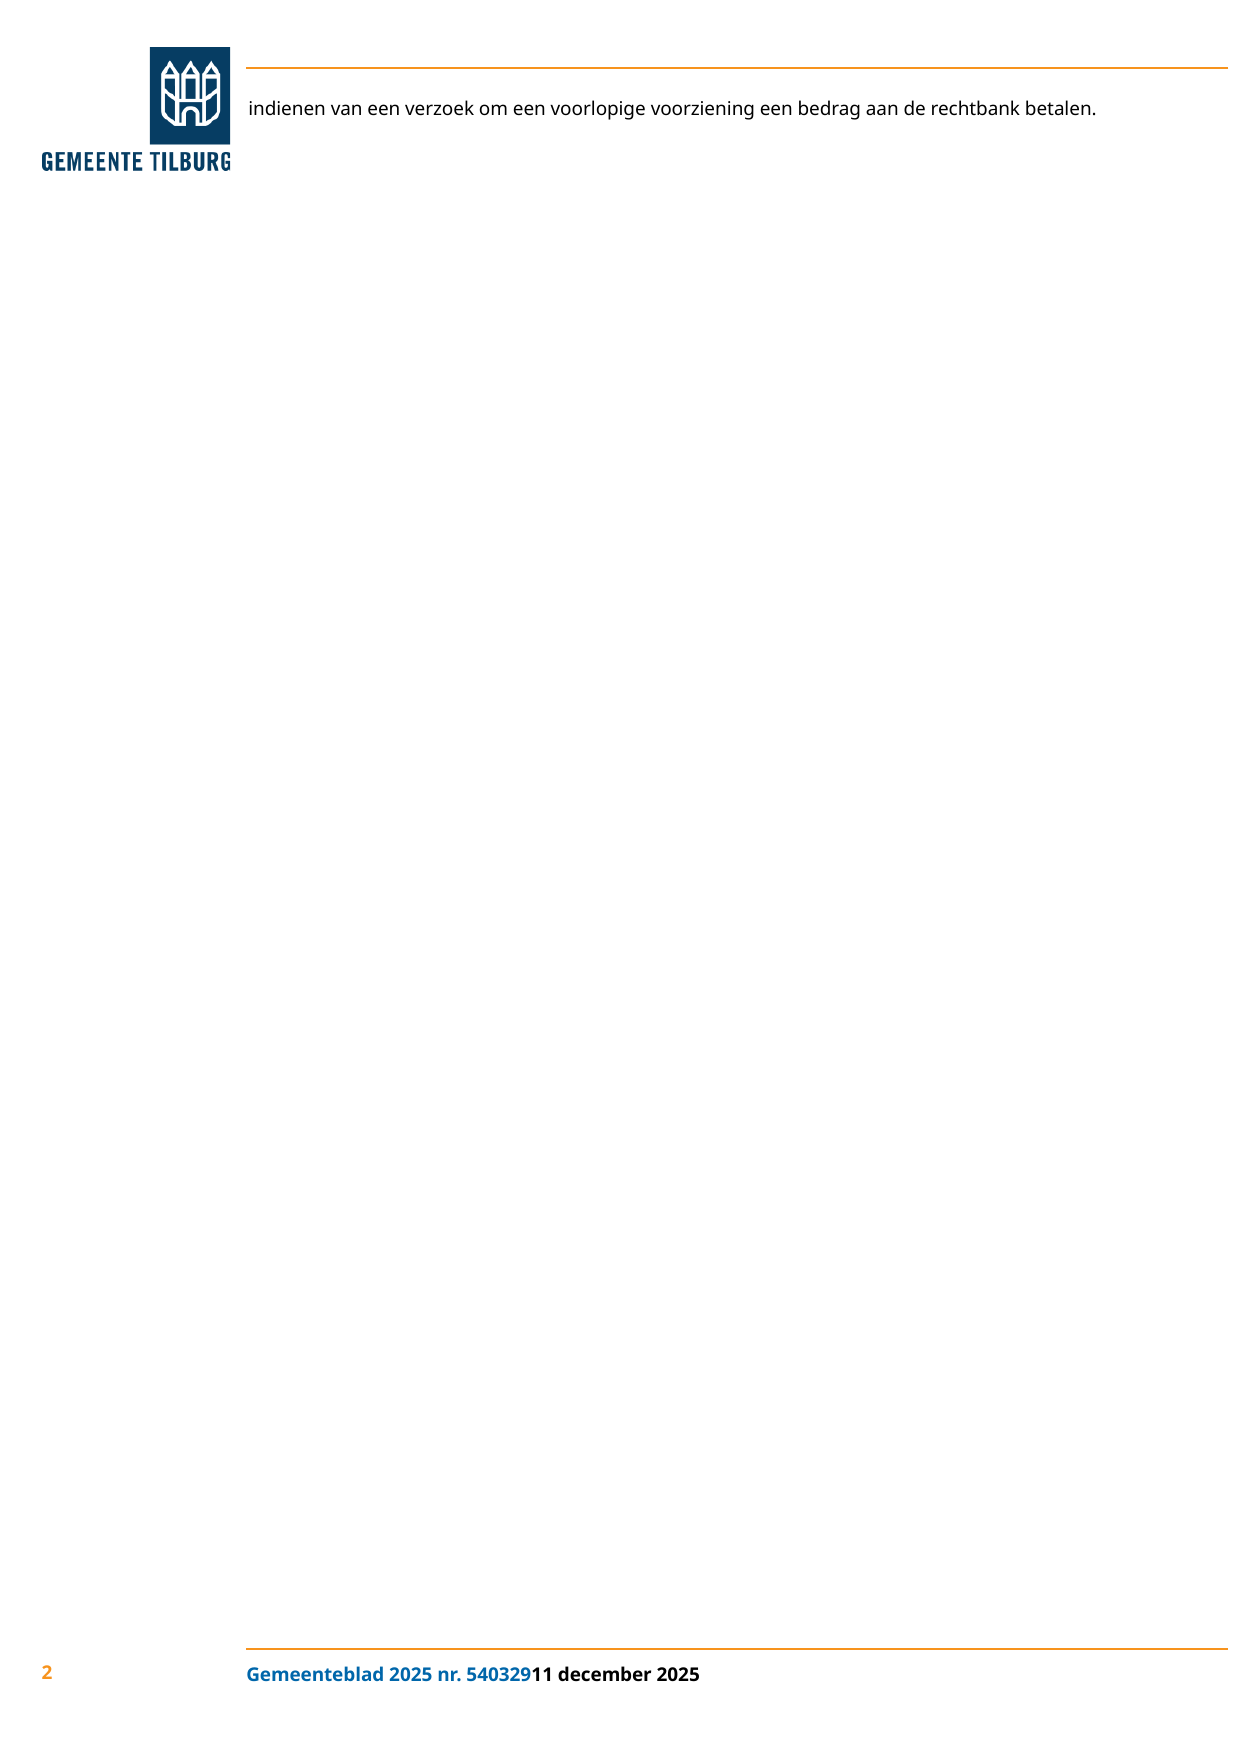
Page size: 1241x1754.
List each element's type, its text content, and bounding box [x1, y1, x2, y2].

text indienen van een verzoek om een voorlopige voorziening een bedrag aan de rechtbank betalen. [248, 95, 1152, 121]
picture [41, 47, 231, 172]
